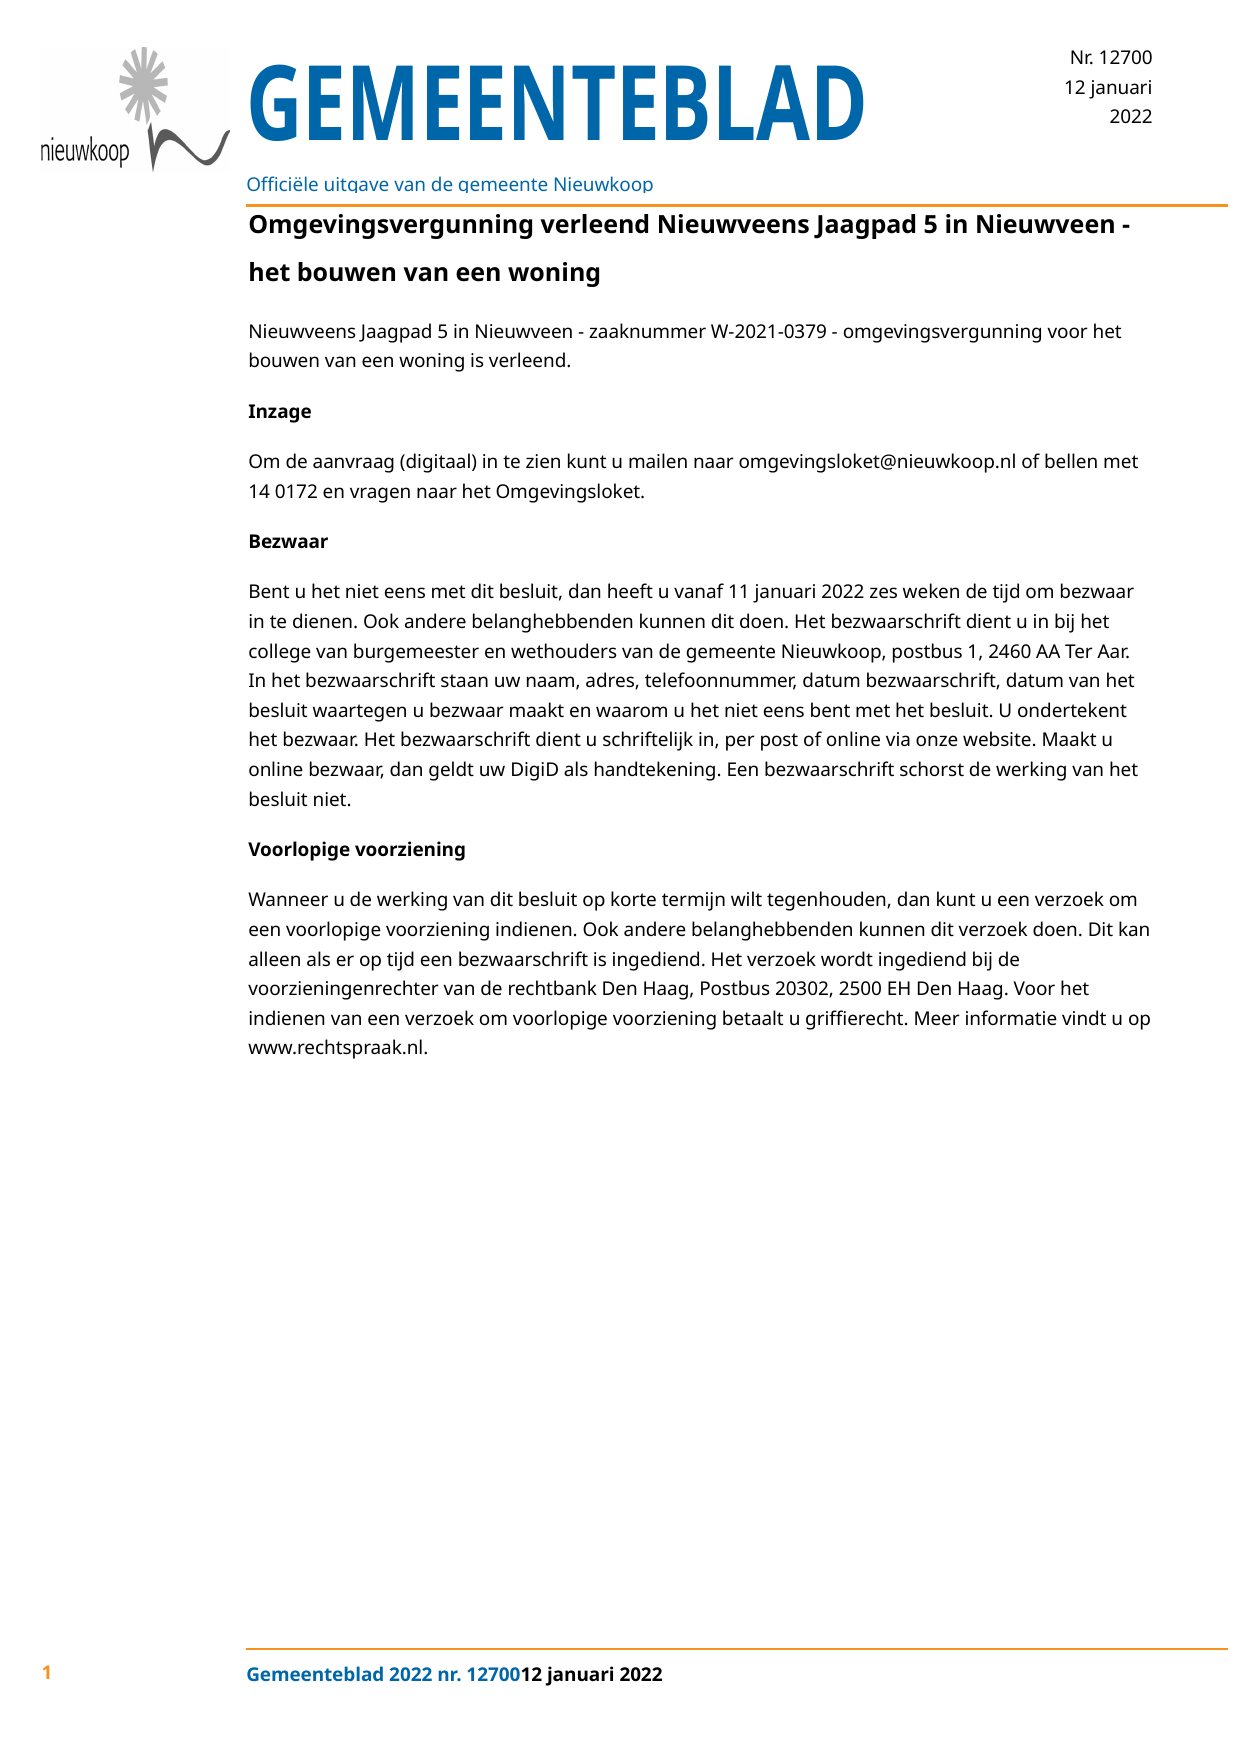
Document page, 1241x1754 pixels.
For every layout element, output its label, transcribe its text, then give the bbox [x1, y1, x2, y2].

text Voorlopige voorziening [248, 836, 1152, 862]
text Bent u het niet eens met dit besluit, dan heeft u vanaf 11 januari 2022 zes weken de tijd om bezwaar in te dienen. Ook andere belanghebbenden kunnen dit doen. Het bezwaarschrift dient u in bij het college van burgemeester en wethouders van de gemeente Nieuwkoop, postbus 1, 2460 AA Ter Aar. In het bezwaarschrift staan uw naam, adres, telefoonnummer, datum bezwaarschrift, datum van het besluit waartegen u bezwaar maakt en waarom u het niet eens bent met het besluit. U ondertekent het bezwaar. Het bezwaarschrift dient u schriftelijk in, per post of online via onze website. Maakt u online bezwaar, dan geldt uw DigiD als handtekening. Een bezwaarschrift schorst de werking van het besluit niet. [248, 579, 1152, 812]
text Nieuwveens Jaagpad 5 in Nieuwveen - zaaknummer W-2021-0379 - omgevingsvergunning voor het bouwen van een woning is verleend. [248, 318, 1152, 373]
text Wanneer u de werking van dit besluit op korte termijn wilt tegenhouden, dan kunt u een verzoek om een voorlopige voorziening indienen. Ook andere belanghebbenden kunnen dit verzoek doen. Dit kan alleen als er op tijd een bezwaarschrift is ingediend. Het verzoek wordt ingediend bij de voorzieningenrechter van de rechtbank Den Haag, Postbus 20302, 2500 EH Den Haag. Voor het indienen van een verzoek om voorlopige voorziening betaalt u griffierecht. Meer informatie vindt u op www.rechtspraak.nl. [248, 887, 1152, 1060]
picture [41, 47, 231, 172]
text Om de aanvraag (digitaal) in te zien kunt u mailen naar omgevingsloket@nieuwkoop.nl of bellen met 14 0172 en vragen naar het Omgevingsloket. [248, 448, 1152, 504]
text Inzage [248, 398, 1152, 424]
text Omgevingsvergunning verleend Nieuwveens Jaagpad 5 in Nieuwveen - het bouwen van een woning [248, 207, 1152, 288]
text Bezwaar [248, 528, 1152, 554]
